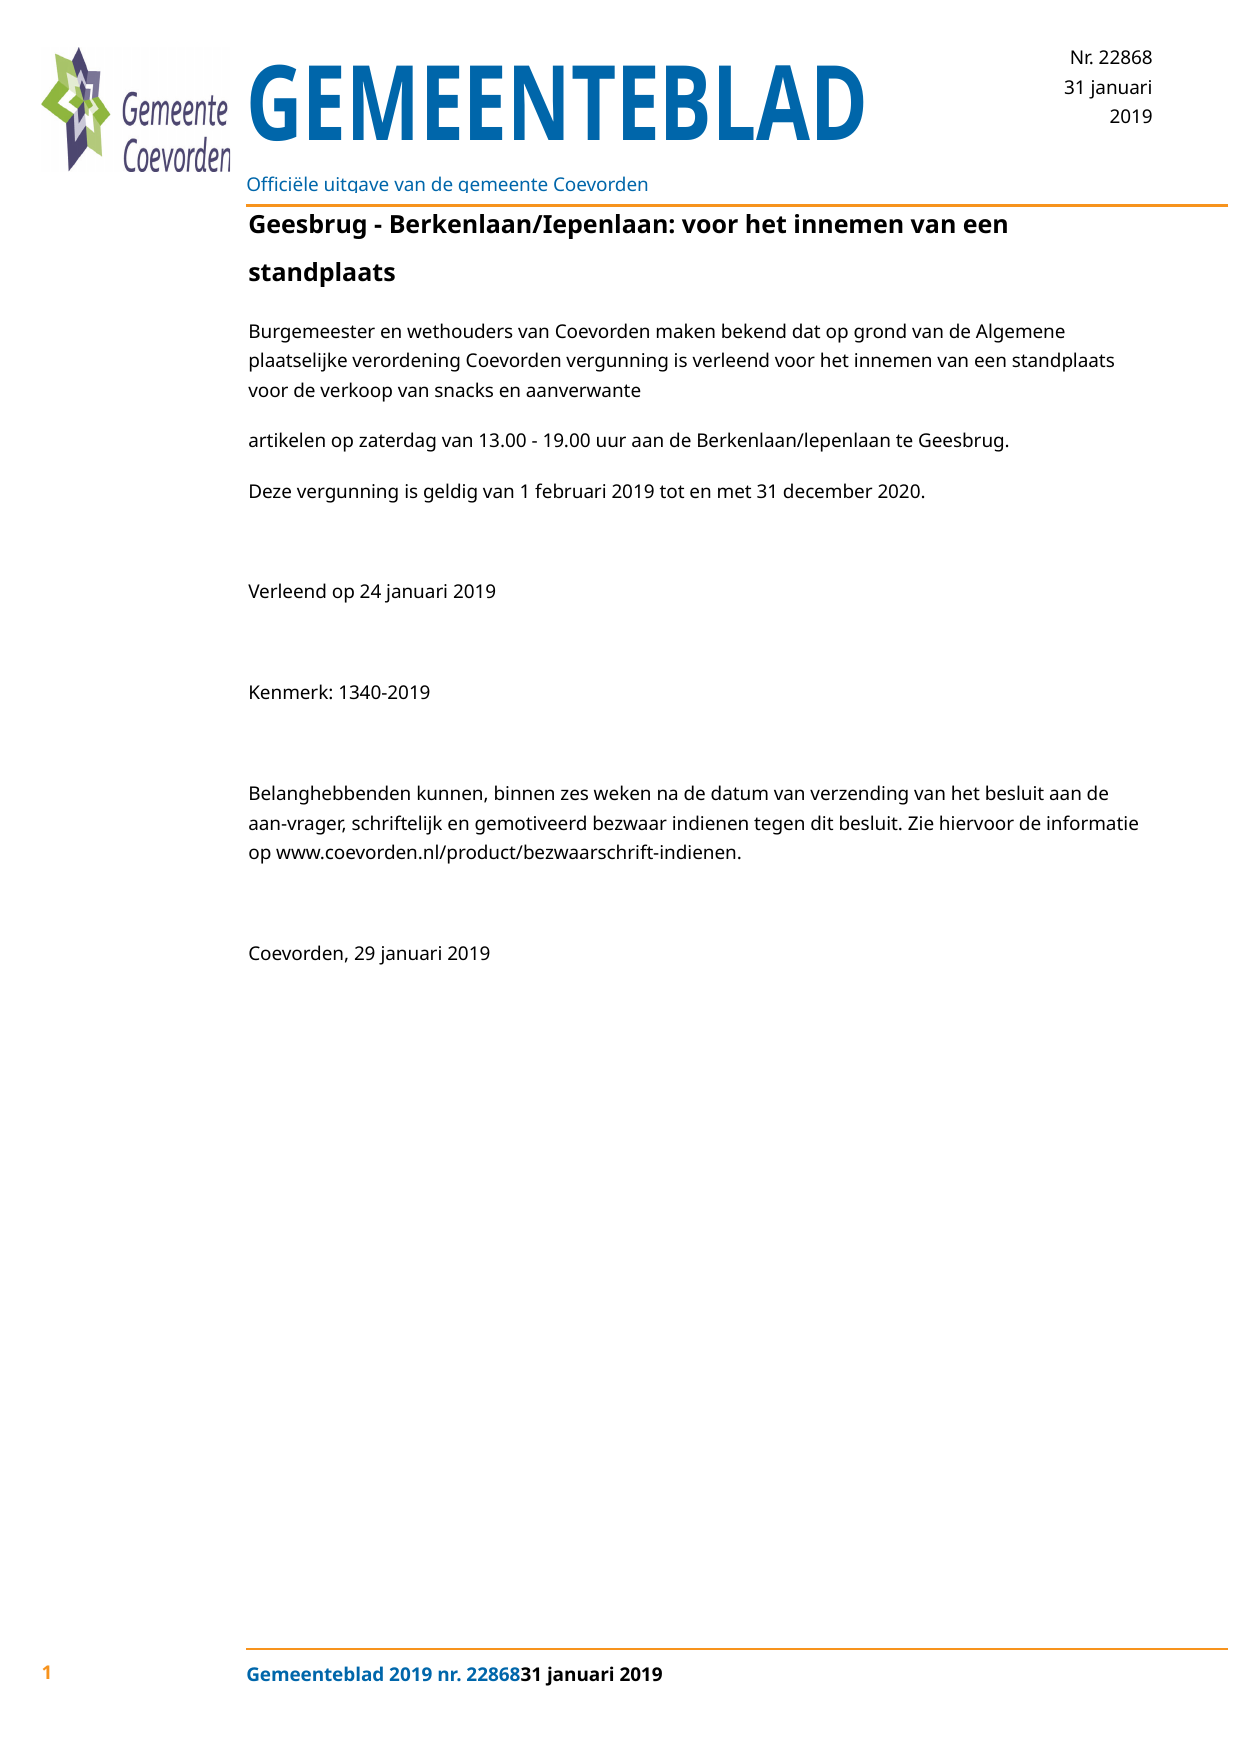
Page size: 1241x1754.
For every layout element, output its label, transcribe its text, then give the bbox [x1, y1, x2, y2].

text Deze vergunning is geldig van 1 februari 2019 tot en met 31 december 2020. [248, 478, 1152, 504]
text Geesbrug - Berkenlaan/Iepenlaan: voor het innemen van een standplaats [248, 207, 1152, 288]
text Burgemeester en wethouders van Coevorden maken bekend dat op grond van de Algemene plaatselijke verordening Coevorden vergunning is verleend voor het innemen van een standplaats voor de verkoop van snacks en aanverwante [248, 318, 1152, 403]
text Kenmerk: 1340-2019 [248, 679, 1152, 705]
text Belanghebbenden kunnen, binnen zes weken na de datum van verzending van het besluit aan de aan-vrager, schriftelijk en gemotiveerd bezwaar indienen tegen dit besluit. Zie hiervoor de informatie op www.coevorden.nl/product/bezwaarschrift-indienen. [248, 780, 1152, 865]
text artikelen op zaterdag van 13.00 - 19.00 uur aan de Berkenlaan/lepenlaan te Geesbrug. [248, 427, 1152, 453]
text Coevorden, 29 januari 2019 [248, 940, 1152, 966]
picture [41, 47, 231, 172]
text Verleend op 24 januari 2019 [248, 579, 1152, 604]
